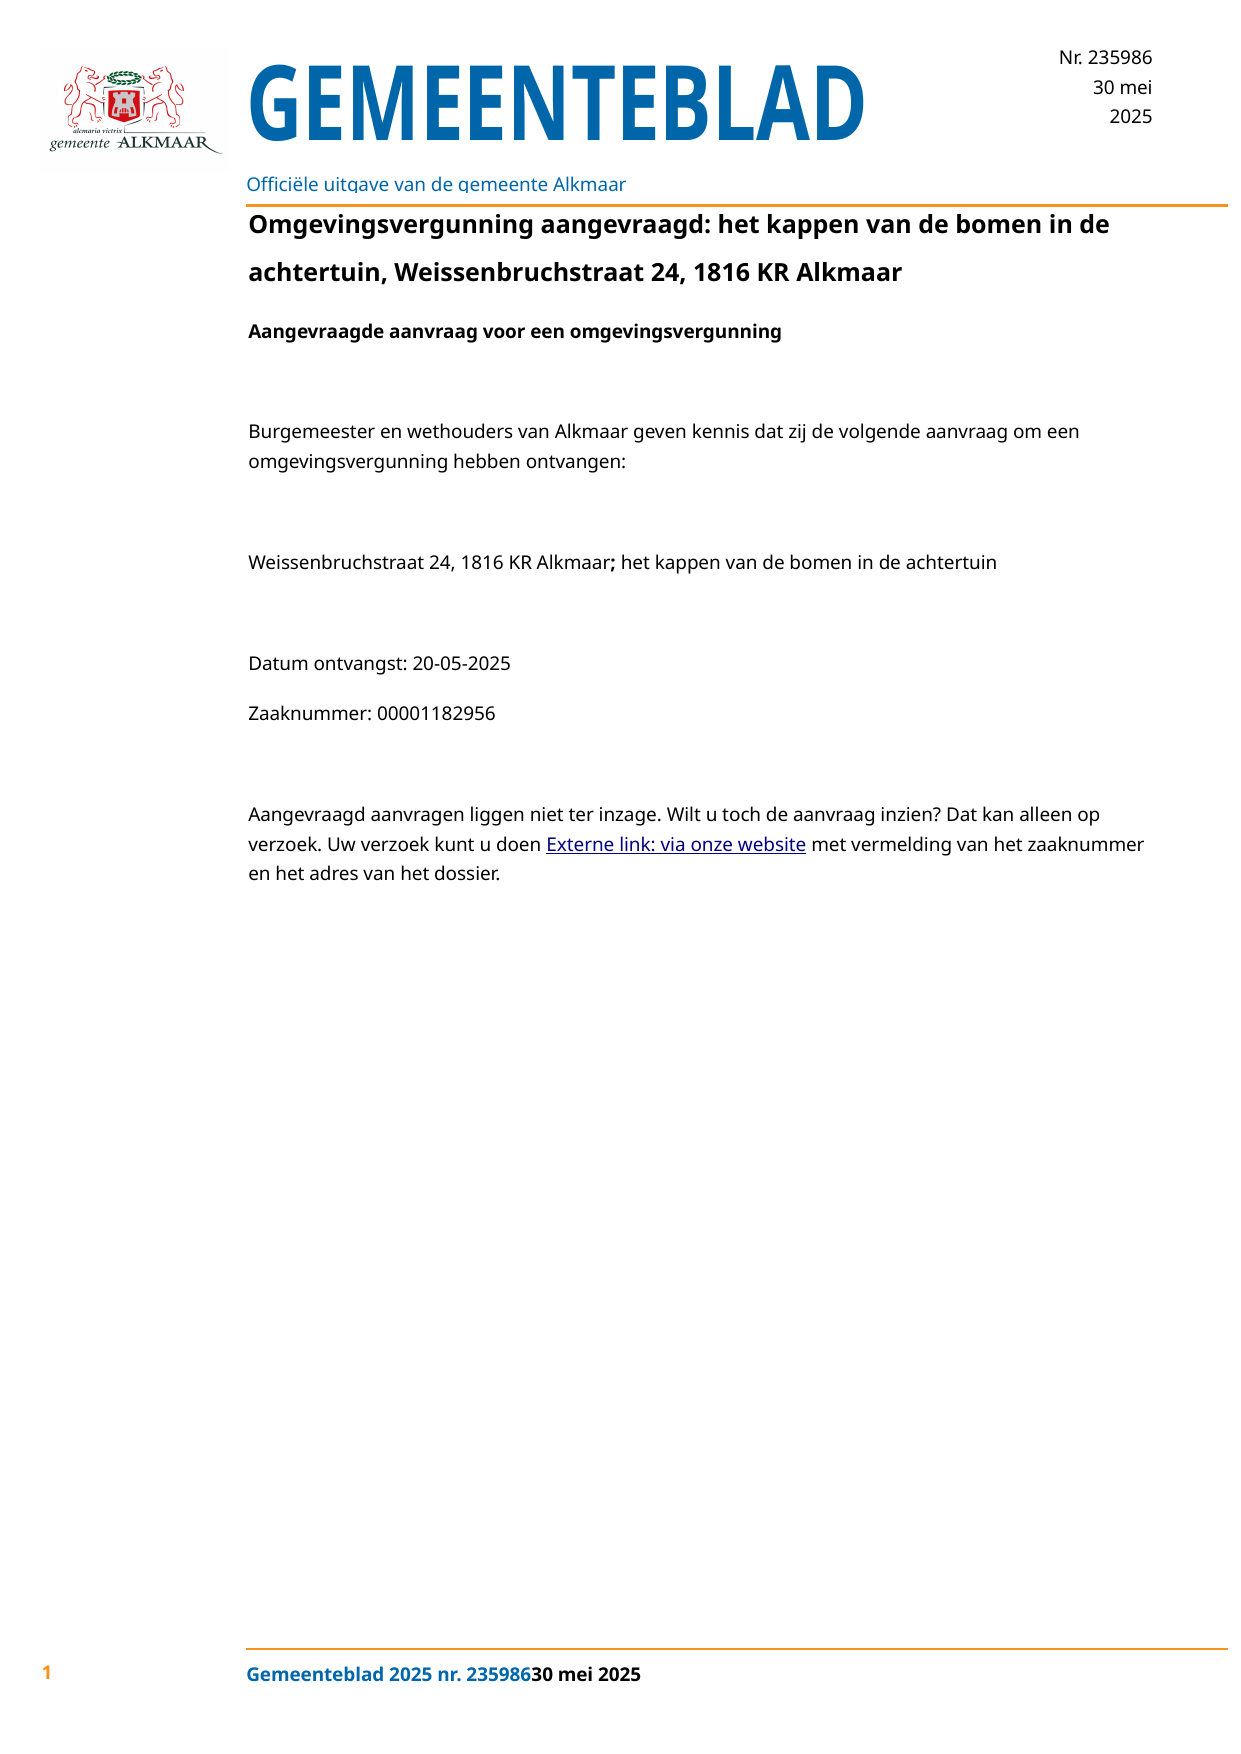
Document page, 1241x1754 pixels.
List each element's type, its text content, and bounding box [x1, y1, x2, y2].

text Aangevraagd aanvragen liggen niet ter inzage. Wilt u toch de aanvraag inzien? Dat kan alleen op verzoek. Uw verzoek kunt u doen Externe link: via onze website met vermelding van het zaaknummer en het adres van het dossier. [248, 801, 1152, 886]
text Burgemeester en wethouders van Alkmaar geven kennis dat zij de volgende aanvraag om een omgevingsvergunning hebben ontvangen: [248, 419, 1152, 474]
picture [41, 47, 231, 172]
text Aangevraagde aanvraag voor een omgevingsvergunning [248, 318, 1152, 344]
text Datum ontvangst: 20-05-2025 [248, 650, 1152, 676]
text Weissenbruchstraat 24, 1816 KR Alkmaar; het kappen van de bomen in de achtertuin [248, 549, 1152, 575]
text Omgevingsvergunning aangevraagd: het kappen van de bomen in de achtertuin, Weissenbruchstraat 24, 1816 KR Alkmaar [248, 207, 1152, 288]
text Zaaknummer: 00001182956 [248, 700, 1152, 726]
